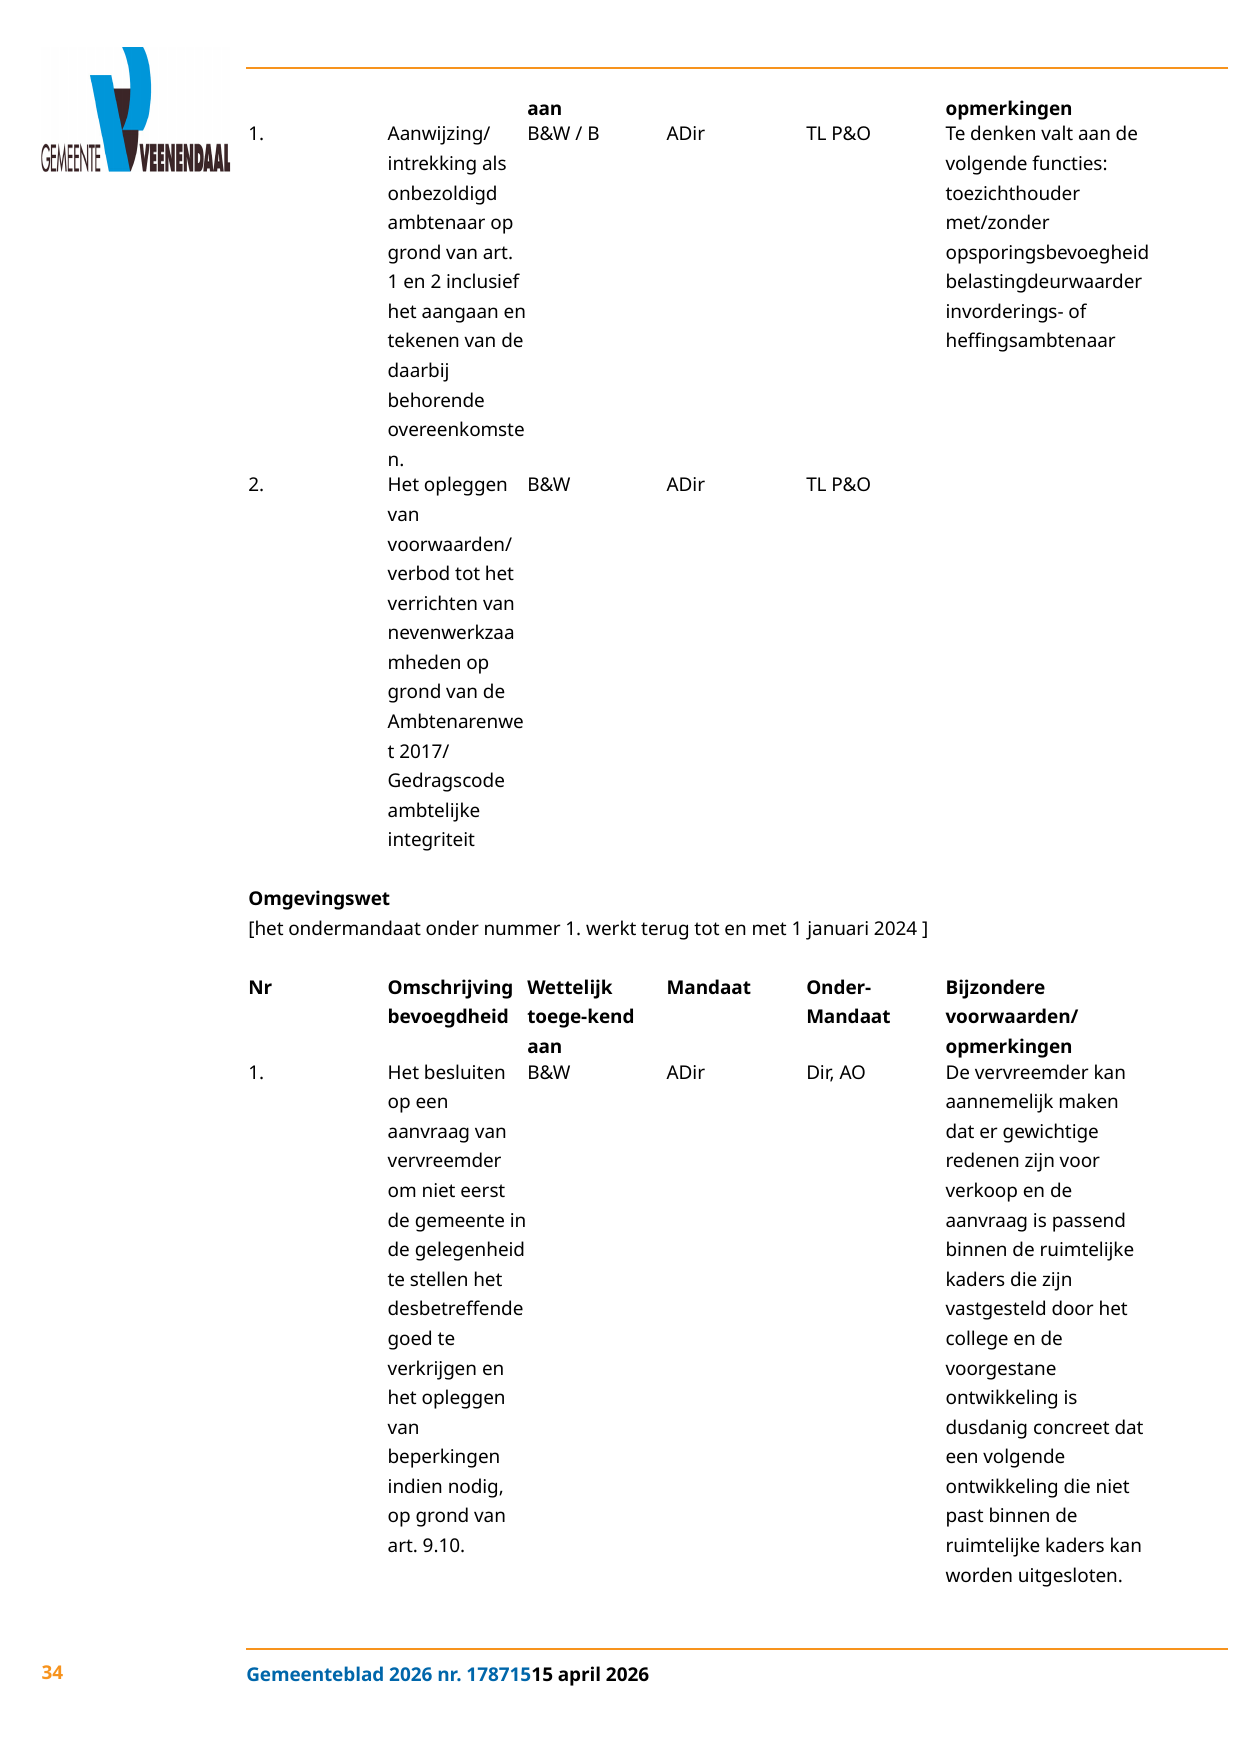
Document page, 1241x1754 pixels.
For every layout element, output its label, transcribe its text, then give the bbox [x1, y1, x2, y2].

table_header [666, 95, 806, 121]
table_cell ADir [666, 472, 806, 852]
table_header [806, 95, 945, 121]
table_cell De vervreemder kan aannemelijk maken dat er gewichtige redenen zijn voor verkoop en de aanvraag is passend binnen de ruimtelijke kaders die zijn vastgesteld door het college en de voorgestane ontwikkeling is dusdanig concreet dat een volgende ontwikkeling die niet past binnen de ruimtelijke kaders kan worden uitgesloten. [945, 1059, 1152, 1588]
table_cell B&W / B [527, 121, 666, 472]
table_cell ADir [666, 121, 806, 472]
table_header Onder- Mandaat [806, 974, 945, 1059]
table_header Nr [248, 974, 387, 1059]
picture [41, 47, 130, 172]
table_cell Aanwijzing/intrekking als onbezoldigd ambtenaar op grond van art. 1 en 2 inclusief het aangaan en tekenen van de daarbij behorende overeenkomsten. [388, 121, 527, 472]
table_cell TL P&O [806, 472, 945, 852]
table_header Bijzondere voorwaarden/ opmerkingen [945, 974, 1152, 1059]
table_header [248, 95, 387, 121]
table_cell B&W [527, 472, 666, 852]
table_cell 2. [248, 472, 387, 852]
text Omgevingswet [248, 885, 1152, 911]
table_cell [945, 472, 1152, 852]
table_cell Het besluiten op een aanvraag van vervreemder om niet eerst de gemeente in de gelegenheid te stellen het desbetreffende goed te verkrijgen en het opleggen van beperkingen indien nodig, op grond van art. 9.10. [388, 1059, 527, 1588]
table_header [388, 95, 527, 121]
table_cell TL P&O [806, 121, 945, 472]
table_header Wettelijk toege-kend aan [527, 974, 666, 1059]
table_header Omschrijving bevoegdheid [388, 974, 527, 1059]
text [het ondermandaat onder nummer 1. werkt terug tot en met 1 januari 2024 ] [248, 915, 1152, 941]
table_cell B&W [527, 1059, 666, 1588]
table_cell ADir [666, 1059, 806, 1588]
table_cell Dir, AO [806, 1059, 945, 1588]
picture [123, 47, 231, 172]
table_header aan [527, 95, 666, 121]
table_header Mandaat [666, 974, 806, 1059]
table_header opmerkingen [945, 95, 1152, 121]
table_cell Te denken valt aan de volgende functies: toezichthouder met/zonder opsporingsbevoegheid belastingdeurwaarder invorderings- of heffingsambtenaar [945, 121, 1152, 472]
table_cell 1. [248, 1059, 387, 1588]
table_cell 1. [248, 121, 387, 472]
table_cell Het opleggen van voorwaarden/ verbod tot het verrichten van nevenwerkzaamheden op grond van de Ambtenarenwet 2017/ Gedragscode ambtelijke integriteit [388, 472, 527, 852]
